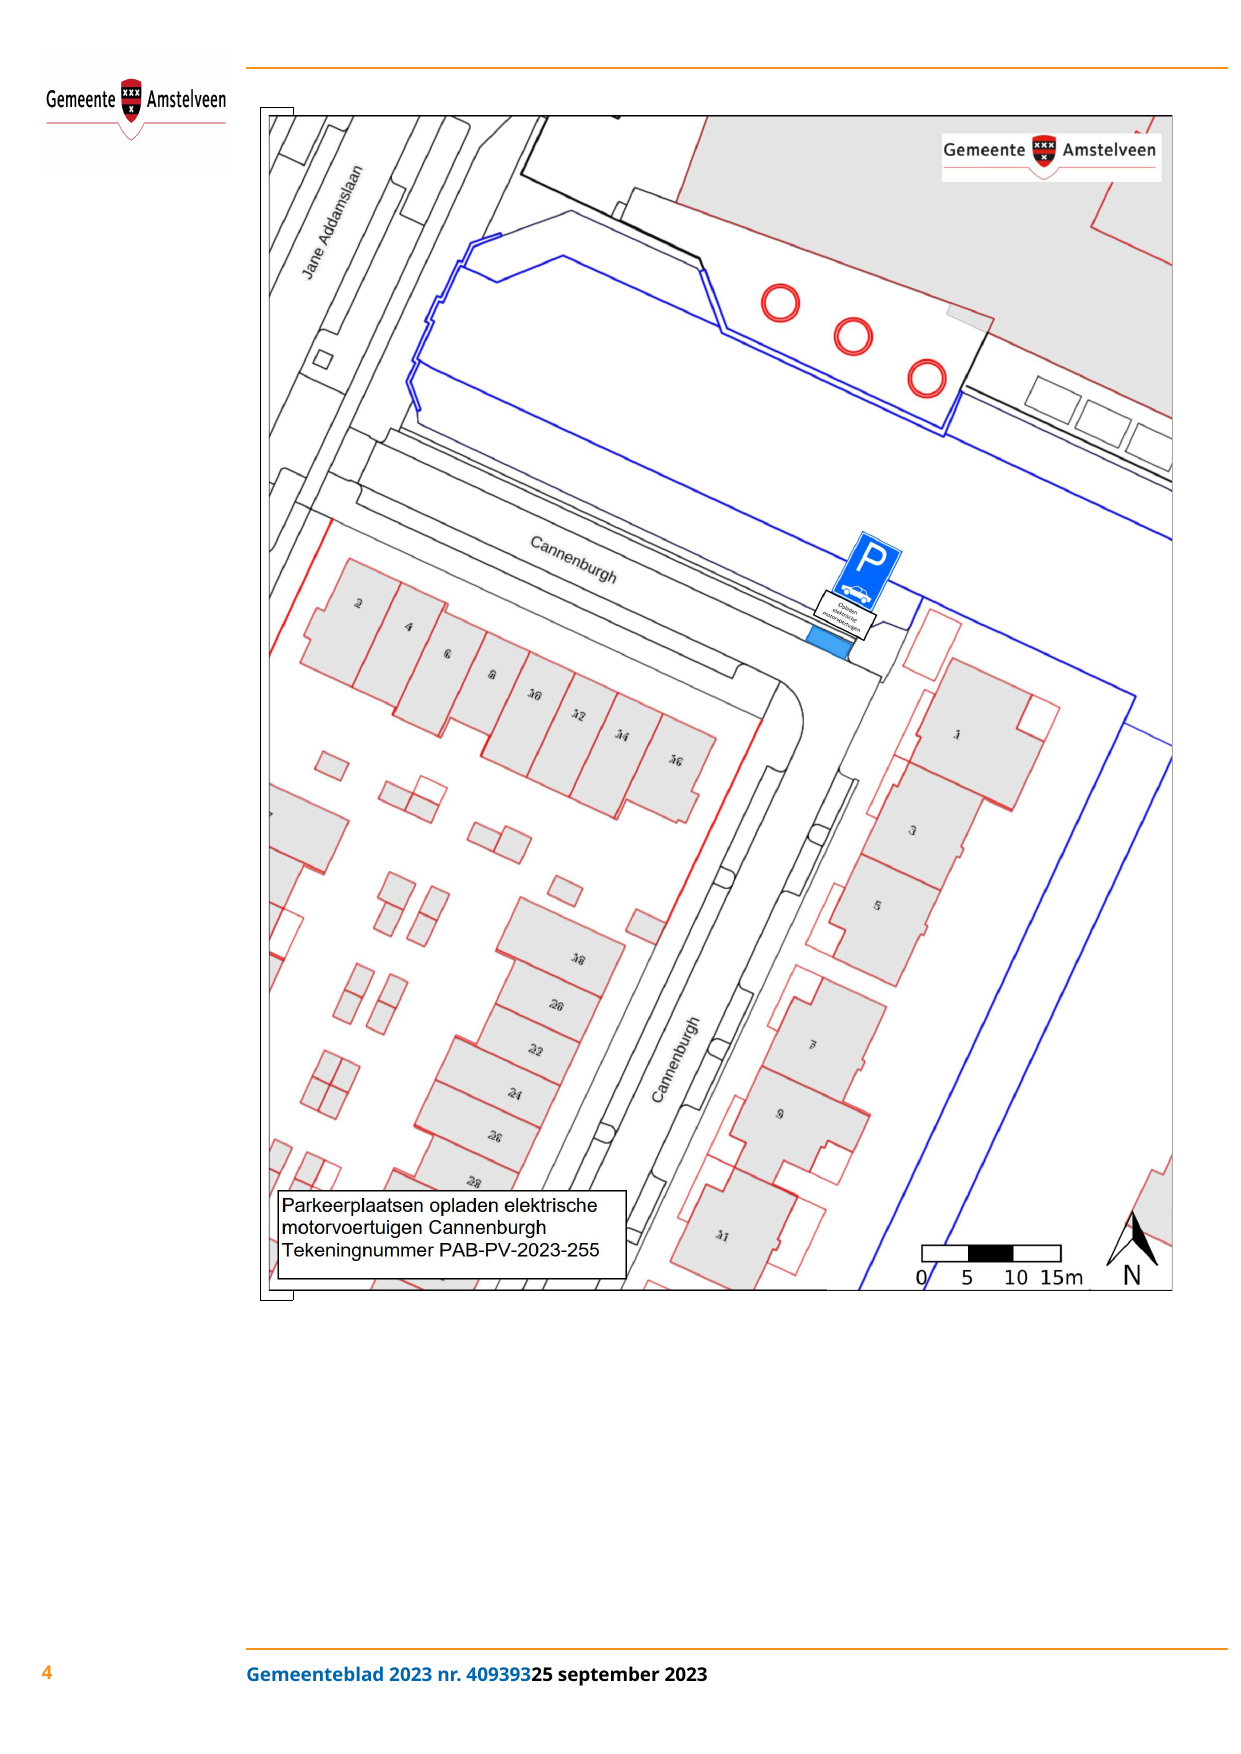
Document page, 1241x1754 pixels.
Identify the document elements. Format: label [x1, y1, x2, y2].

picture [41, 47, 231, 172]
picture [268, 115, 1173, 1291]
